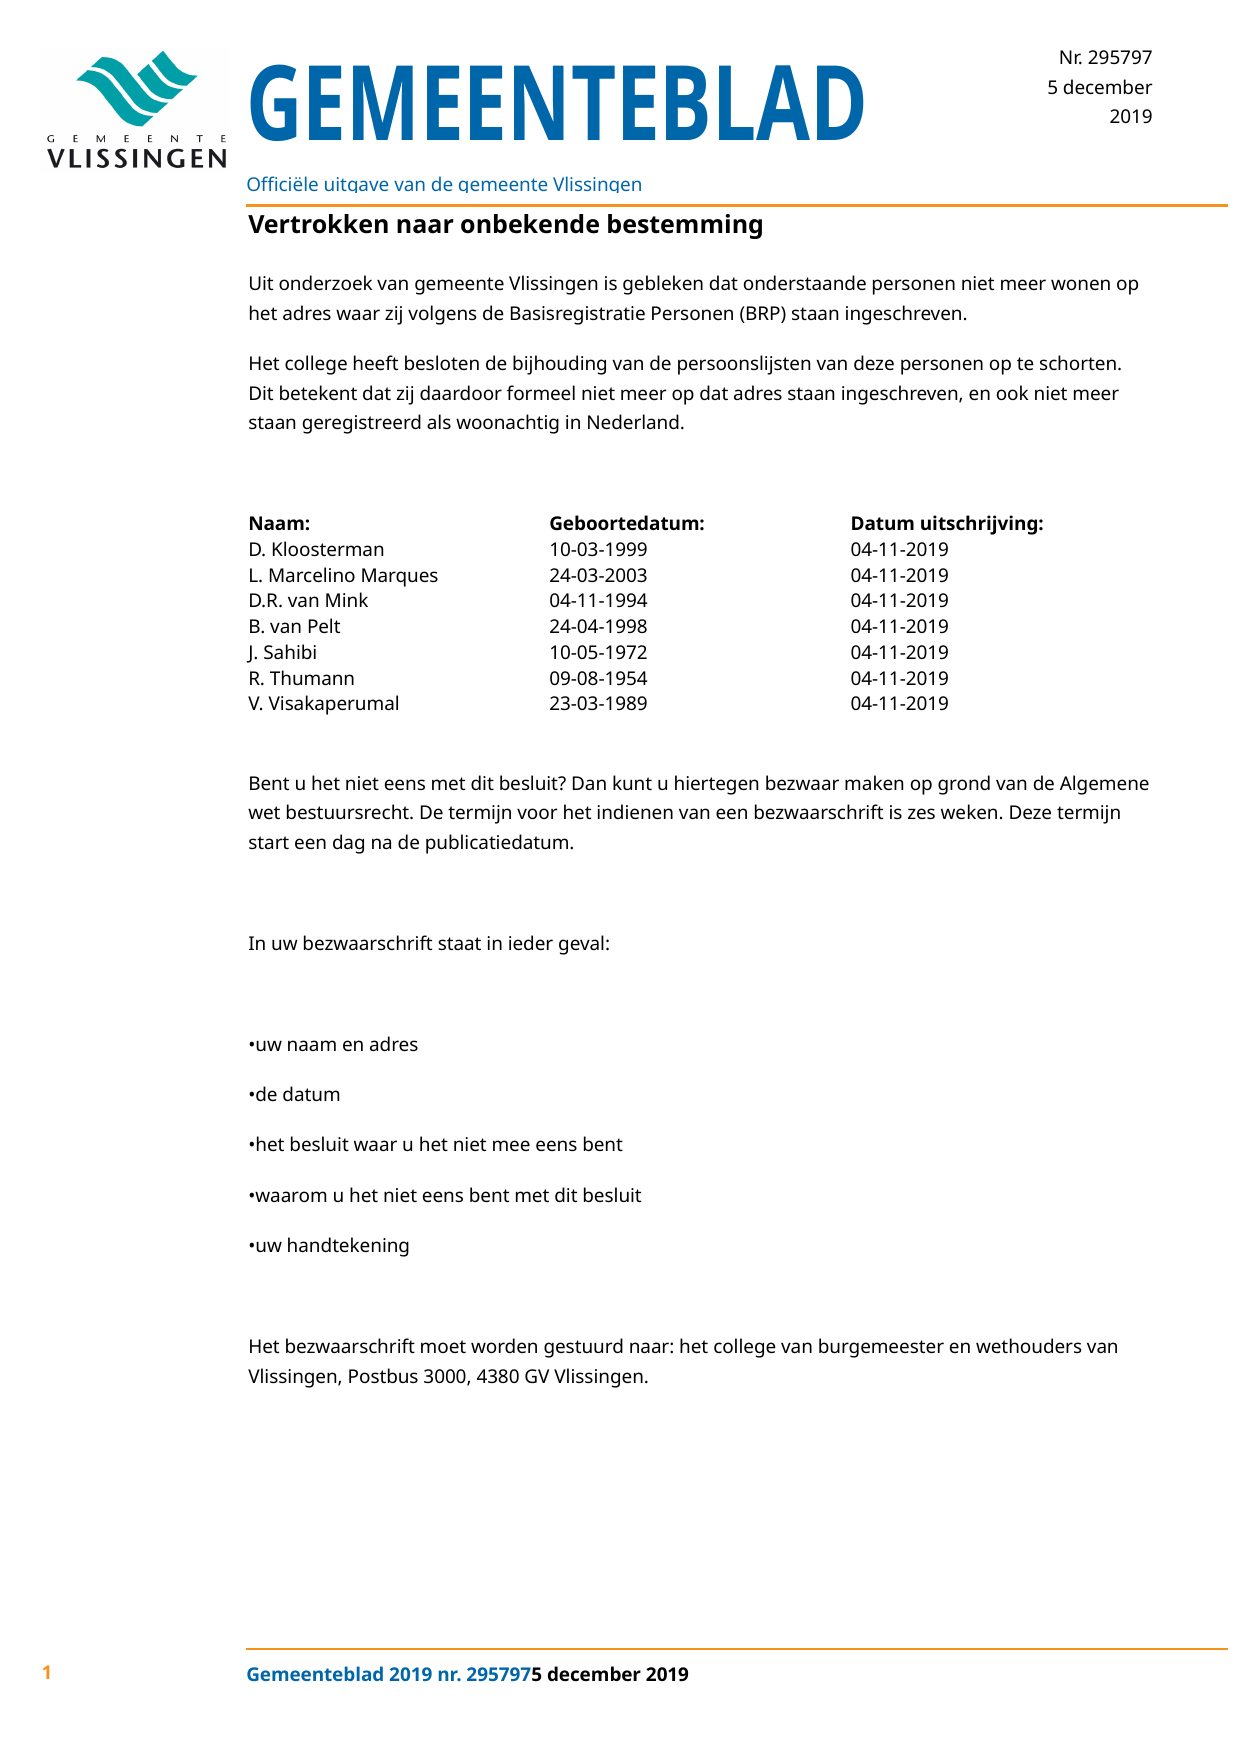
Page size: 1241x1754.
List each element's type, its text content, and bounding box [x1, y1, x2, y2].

text Het college heeft besloten de bijhouding van de persoonslijsten van deze personen op te schorten. Dit betekent dat zij daardoor formeel niet meer op dat adres staan ingeschreven, en ook niet meer staan geregistreerd als woonachtig in Nederland. [248, 350, 1152, 435]
table_cell R. Thumann [248, 665, 549, 691]
text •uw handtekening [248, 1232, 1152, 1258]
text Uit onderzoek van gemeente Vlissingen is gebleken dat onderstaande personen niet meer wonen op het adres waar zij volgens de Basisregistratie Personen (BRP) staan ingeschreven. [248, 270, 1152, 326]
picture [41, 47, 231, 172]
table_cell 04-11-2019 [850, 691, 1152, 716]
table_cell 04-11-2019 [850, 639, 1152, 665]
text •de datum [248, 1081, 1152, 1107]
table_cell 04-11-2019 [850, 536, 1152, 562]
table_cell B. van Pelt [248, 613, 549, 639]
text Bent u het niet eens met dit besluit? Dan kunt u hiertegen bezwaar maken op grond van de Algemene wet bestuursrecht. De termijn voor het indienen van een bezwaarschrift is zes weken. Deze termijn start een dag na de publicatiedatum. [248, 770, 1152, 855]
text •waarom u het niet eens bent met dit besluit [248, 1182, 1152, 1208]
text •het besluit waar u het niet mee eens bent [248, 1132, 1152, 1157]
table_cell 10-03-1999 [549, 536, 850, 562]
text In uw bezwaarschrift staat in ieder geval: [248, 930, 1152, 956]
table_cell 24-04-1998 [549, 613, 850, 639]
table_cell 04-11-2019 [850, 562, 1152, 588]
table_cell V. Visakaperumal [248, 691, 549, 716]
table_cell 09-08-1954 [549, 665, 850, 691]
table_cell L. Marcelino Marques [248, 562, 549, 588]
table_cell 04-11-2019 [850, 613, 1152, 639]
table_header Naam: [248, 510, 549, 536]
table_cell 04-11-2019 [850, 665, 1152, 691]
text •uw naam en adres [248, 1031, 1152, 1056]
table_cell J. Sahibi [248, 639, 549, 665]
table_cell D. Kloosterman [248, 536, 549, 562]
table_cell 23-03-1989 [549, 691, 850, 716]
table_header Geboortedatum: [549, 510, 850, 536]
text Het bezwaarschrift moet worden gestuurd naar: het college van burgemeester en wethouders van Vlissingen, Postbus 3000, 4380 GV Vlissingen. [248, 1333, 1152, 1388]
text Vertrokken naar onbekende bestemming [248, 207, 1152, 241]
table_cell 04-11-2019 [850, 588, 1152, 613]
table_cell 24-03-2003 [549, 562, 850, 588]
table_cell D.R. van Mink [248, 588, 549, 613]
table_header Datum uitschrijving: [850, 510, 1152, 536]
table_cell 10-05-1972 [549, 639, 850, 665]
table_cell 04-11-1994 [549, 588, 850, 613]
